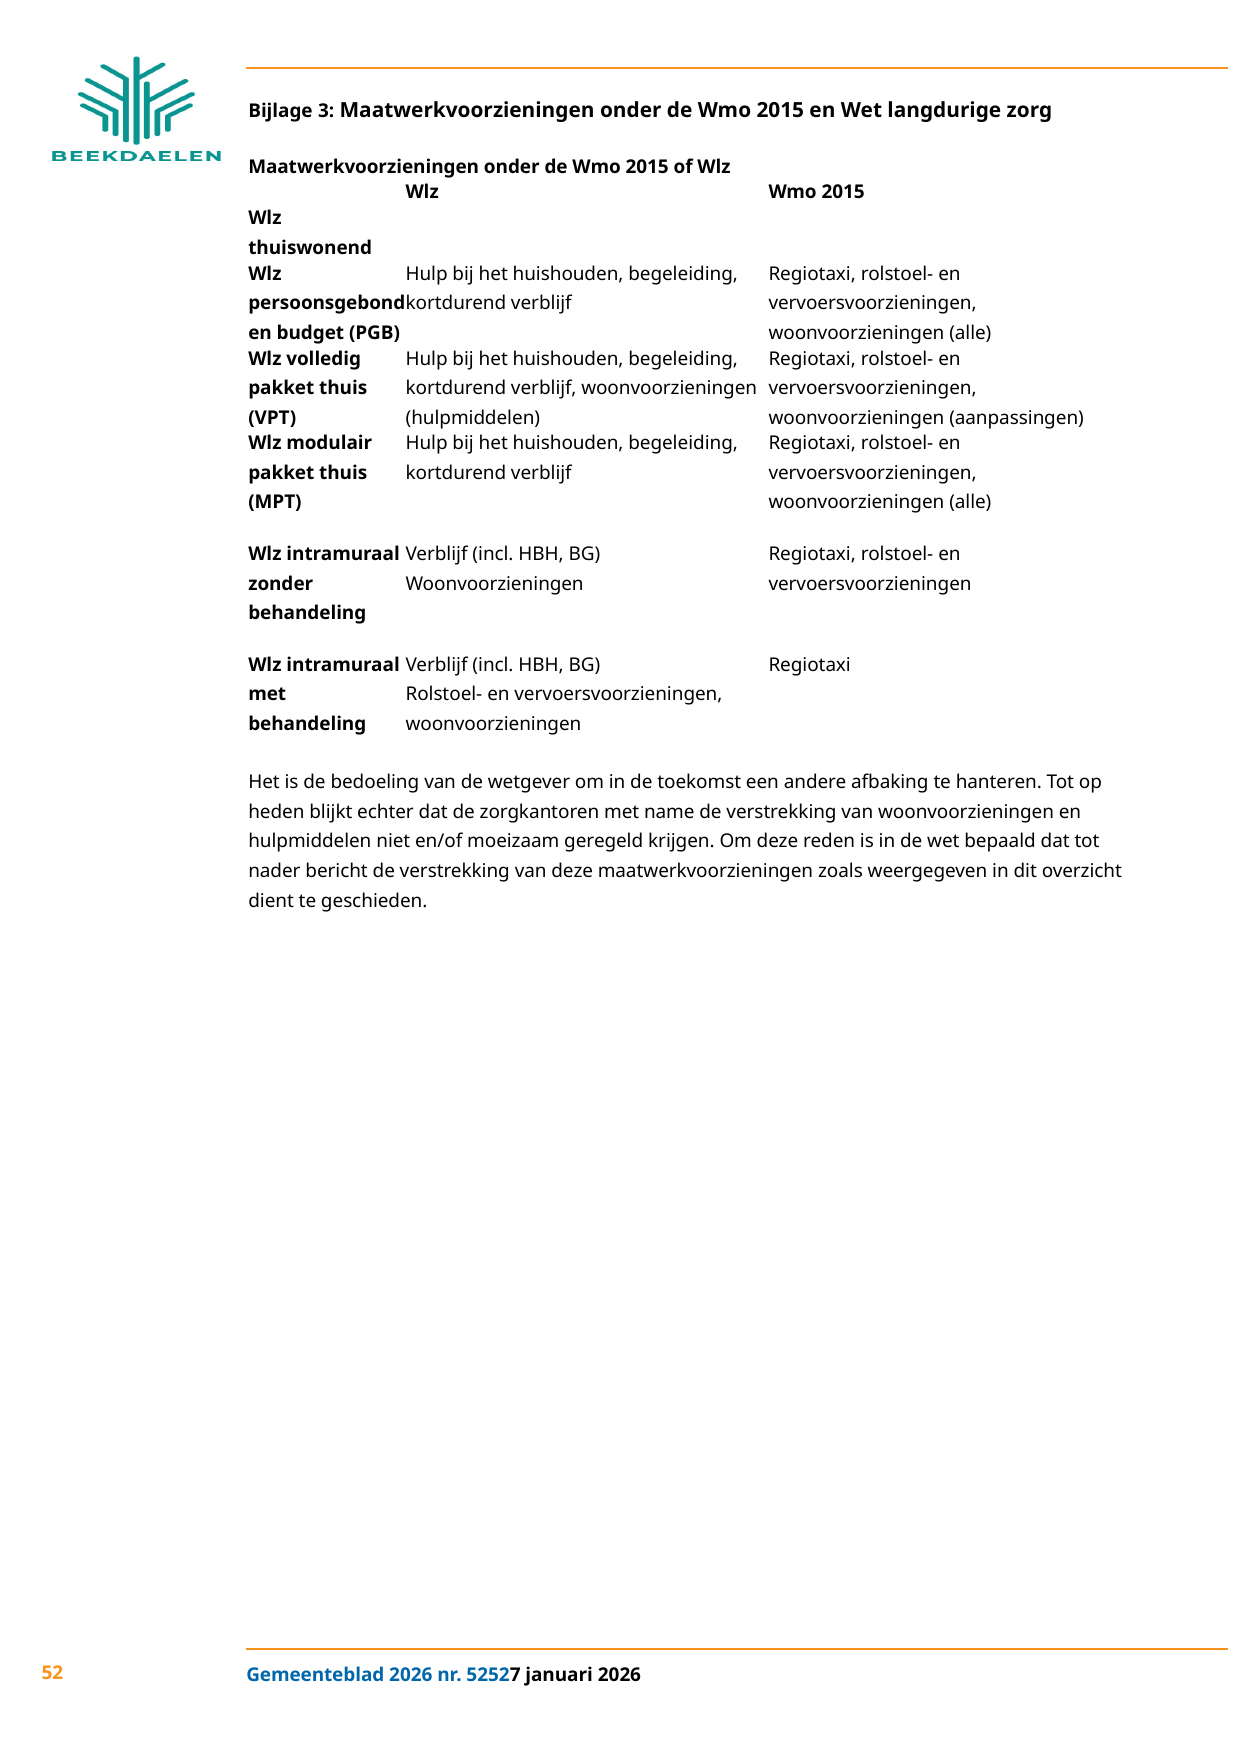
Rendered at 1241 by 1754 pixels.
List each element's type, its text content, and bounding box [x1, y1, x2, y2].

table_cell Verblijf (incl. HBH, BG) Woonvoorzieningen [405, 540, 768, 625]
table_cell Verblijf (incl. HBH, BG) Rolstoel- en vervoersvoorzieningen, woonvoorzieningen [405, 651, 768, 736]
table_cell Wlz persoonsgebonden budget (PGB) [248, 260, 405, 345]
table_cell Wlz intramuraal zonder behandeling [248, 540, 405, 625]
table_cell Regiotaxi, rolstoel- en vervoersvoorzieningen [768, 540, 1152, 625]
table_cell [768, 515, 1152, 540]
table_cell Hulp bij het huishouden, begeleiding, kortdurend verblijf [405, 260, 768, 345]
table_cell [768, 205, 1152, 260]
table_cell Wlz modulair pakket thuis (MPT) [248, 430, 405, 514]
table_cell Regiotaxi, rolstoel- en vervoersvoorzieningen, woonvoorzieningen (alle) [768, 260, 1152, 345]
table_cell Wlz thuiswonend [248, 205, 405, 260]
text Het is de bedoeling van de wetgever om in de toekomst een andere afbaking te hanteren. Tot op heden blijkt echter dat de zorgkantoren met name de verstrekking van woonvoorzieningen en hulpmiddelen niet en/of moeizaam geregeld krijgen. Om deze reden is in de wet bepaald dat tot nader bericht de verstrekking van deze maatwerkvoorzieningen zoals weergegeven in dit overzicht dient te geschieden. [248, 768, 1152, 913]
table_cell Regiotaxi [768, 651, 1152, 736]
table_cell Hulp bij het huishouden, begeleiding, kortdurend verblijf, woonvoorzieningen (hulpmiddelen) [405, 345, 768, 429]
picture [41, 47, 231, 172]
table_cell [248, 179, 405, 204]
table_cell [405, 625, 768, 651]
table_cell Hulp bij het huishouden, begeleiding, kortdurend verblijf [405, 430, 768, 514]
table_cell Wlz intramuraal met behandeling [248, 651, 405, 736]
table_cell [405, 515, 768, 540]
table_cell [405, 205, 768, 260]
table_cell Regiotaxi, rolstoel- en vervoersvoorzieningen, woonvoorzieningen (alle) [768, 430, 1152, 514]
table_cell Wlz volledig pakket thuis (VPT) [248, 345, 405, 429]
table_cell Wlz [405, 179, 768, 204]
table_cell [248, 625, 405, 651]
table_header Maatwerkvoorzieningen onder de Wmo 2015 of Wlz [248, 153, 1152, 179]
table_cell Wmo 2015 [768, 179, 1152, 204]
text Bijlage 3: Maatwerkvoorzieningen onder de Wmo 2015 en Wet langdurige zorg [248, 95, 1152, 123]
table_cell [768, 625, 1152, 651]
table_cell Regiotaxi, rolstoel- en vervoersvoorzieningen, woonvoorzieningen (aanpassingen) [768, 345, 1152, 429]
table_cell [248, 515, 405, 540]
